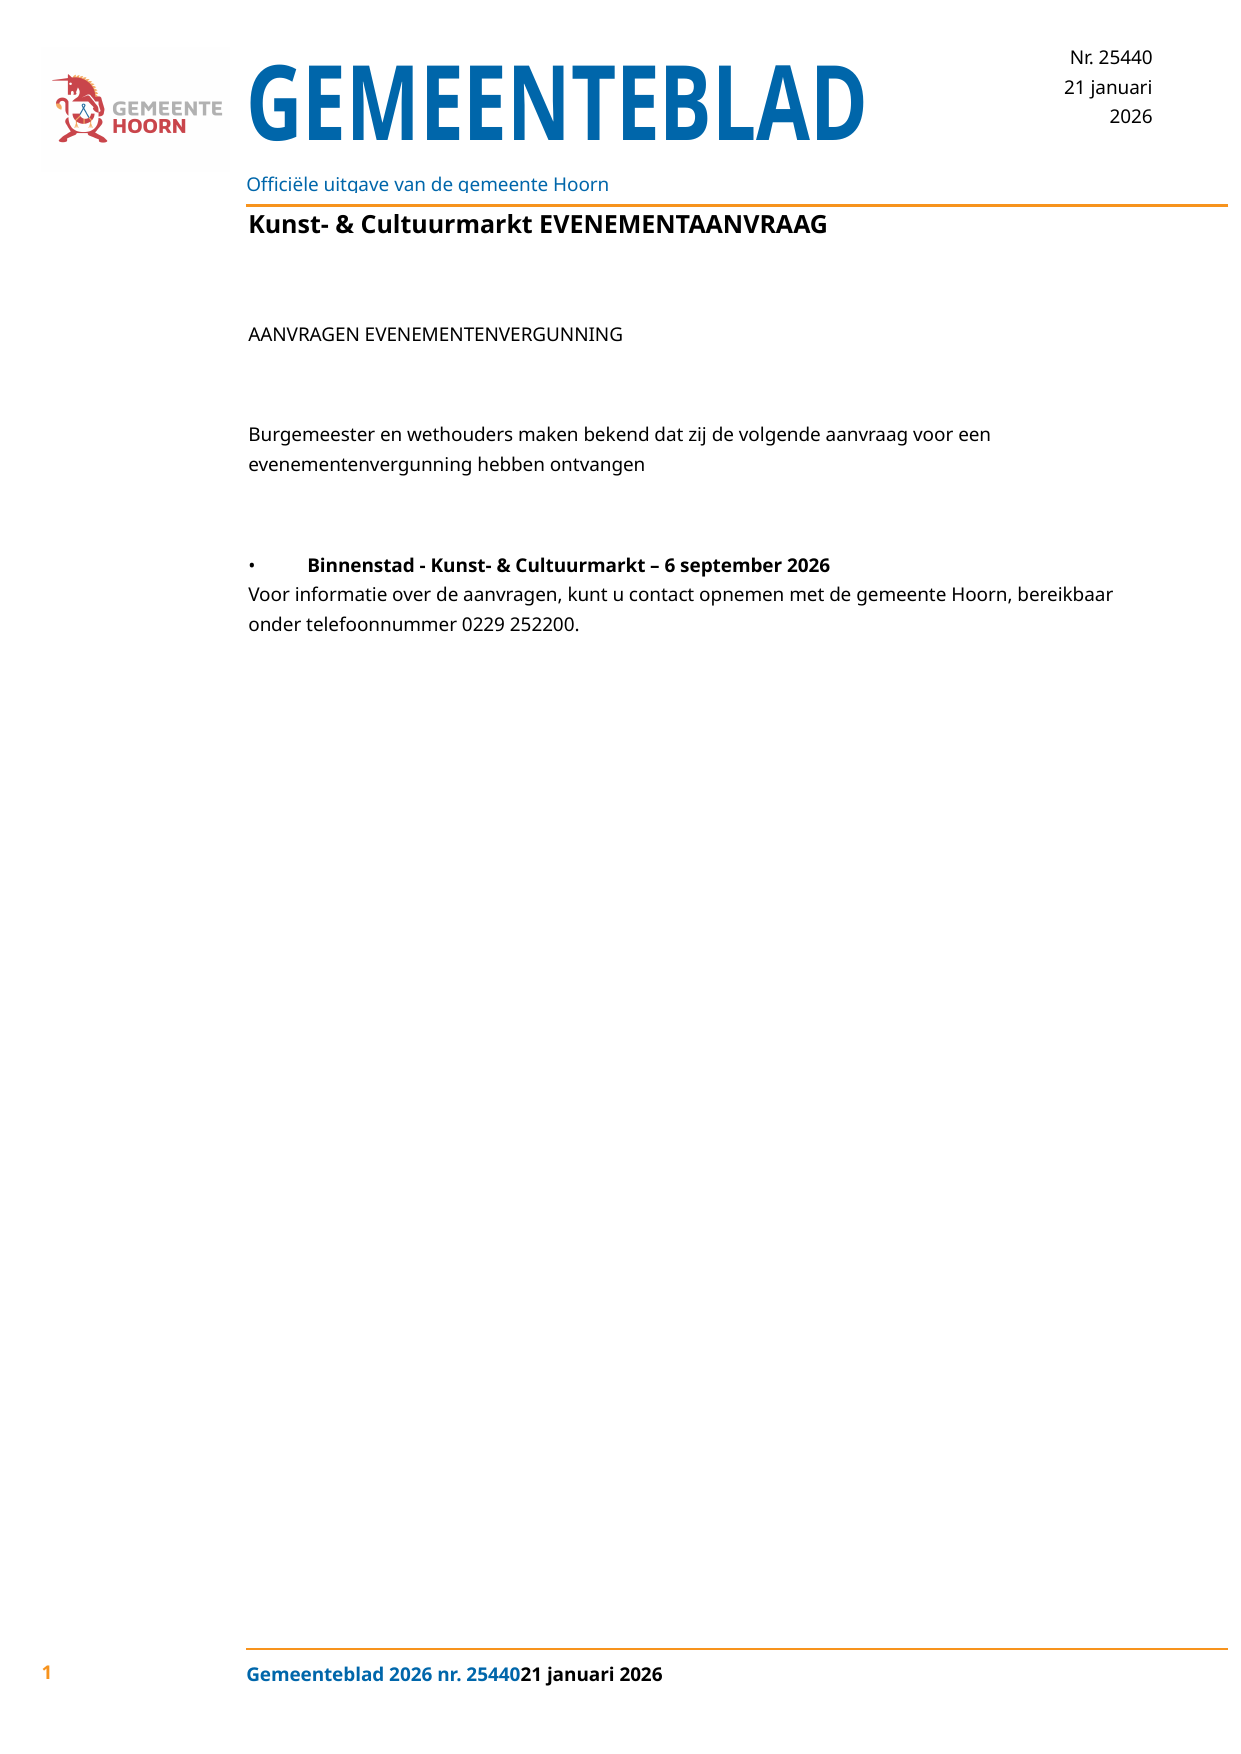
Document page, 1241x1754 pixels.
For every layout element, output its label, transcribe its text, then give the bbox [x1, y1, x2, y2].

list Binnenstad - Kunst- & Cultuurmarkt – 6 september 2026 [248, 552, 1152, 578]
text AANVRAGEN EVENEMENTENVERGUNNING [248, 321, 1152, 346]
picture [41, 47, 231, 172]
text Kunst- & Cultuurmarkt EVENEMENTAANVRAAG [248, 207, 1152, 241]
text Burgemeester en wethouders maken bekend dat zij de volgende aanvraag voor een evenementenvergunning hebben ontvangen [248, 422, 1152, 477]
text Voor informatie over de aanvragen, kunt u contact opnemen met de gemeente Hoorn, bereikbaar onder telefoonnummer 0229 252200. [248, 582, 1152, 637]
